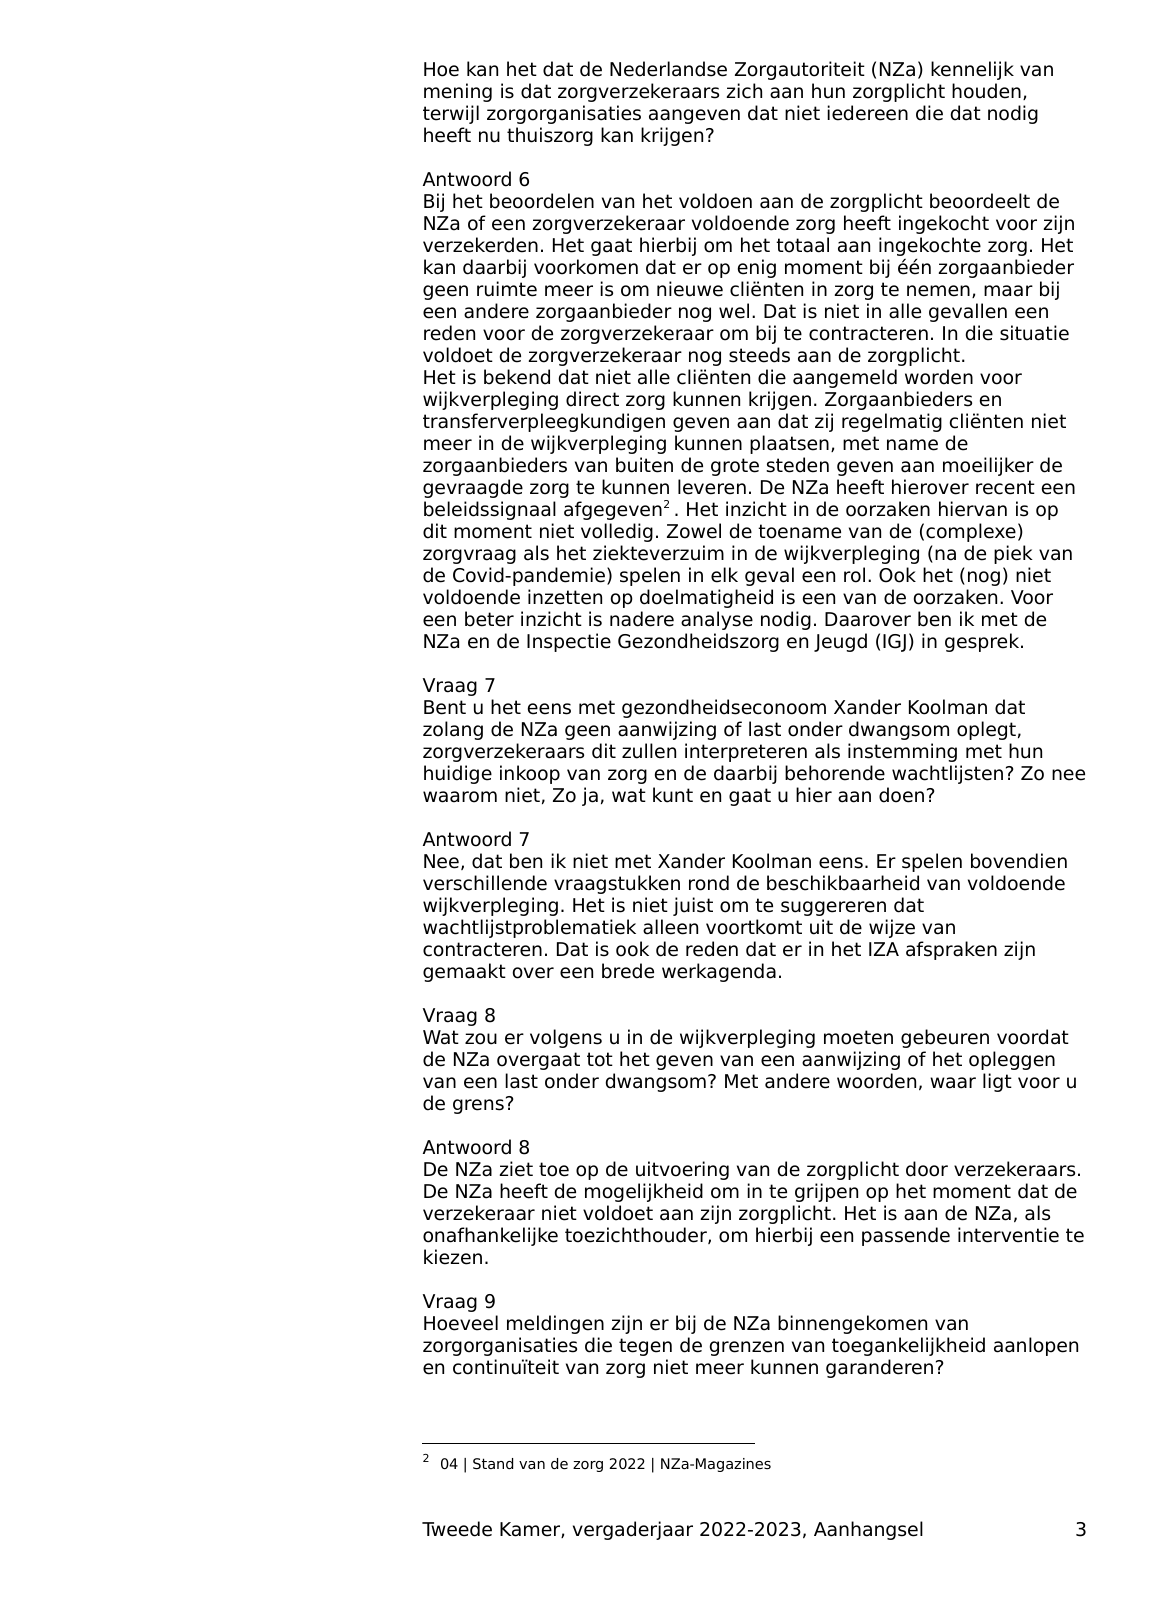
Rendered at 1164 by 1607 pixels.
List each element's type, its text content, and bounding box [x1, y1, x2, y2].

text De NZa ziet toe op de uitvoering van de zorgplicht door verzekeraars. De NZa heeft de mogelijkheid om in te grijpen op het moment dat de verzekeraar niet voldoet aan zijn zorgplicht. Het is aan de NZa, als onafhankelijke toezichthouder, om hierbij een passende interventie te kiezen. [422, 1159, 1087, 1269]
text Hoeveel meldingen zijn er bij de NZa binnengekomen van zorgorganisaties die tegen de grenzen van toegankelijkheid aanlopen en continuïteit van zorg niet meer kunnen garanderen? [422, 1313, 1087, 1379]
text Antwoord 6 [422, 169, 1087, 191]
text Vraag 8 [422, 1005, 1087, 1027]
text Vraag 9 [422, 1291, 1087, 1313]
text Bij het beoordelen van het voldoen aan de zorgplicht beoordeelt de NZa of een zorgverzekeraar voldoende zorg heeft ingekocht voor zijn verzekerden. Het gaat hierbij om het totaal aan ingekochte zorg. Het kan daarbij voorkomen dat er op enig moment bij één zorgaanbieder geen ruimte meer is om nieuwe cliënten in zorg te nemen, maar bij een andere zorgaanbieder nog wel. Dat is niet in alle gevallen een reden voor de zorgverzekeraar om bij te contracteren. In die situatie voldoet de zorgverzekeraar nog steeds aan de zorgplicht. [422, 191, 1087, 367]
text Vraag 7 [422, 675, 1087, 697]
text Antwoord 8 [422, 1137, 1087, 1159]
text Nee, dat ben ik niet met Xander Koolman eens. Er spelen bovendien verschillende vraagstukken rond de beschikbaarheid van voldoende wijkverpleging. Het is niet juist om te suggereren dat wachtlijstproblematiek alleen voortkomt uit de wijze van contracteren. Dat is ook de reden dat er in het IZA afspraken zijn gemaakt over een brede werkagenda. [422, 851, 1087, 983]
text Antwoord 7 [422, 829, 1087, 851]
text Wat zou er volgens u in de wijkverpleging moeten gebeuren voordat de NZa overgaat tot het geven van een aanwijzing of het opleggen van een last onder dwangsom? Met andere woorden, waar ligt voor u de grens? [422, 1027, 1087, 1115]
text Het is bekend dat niet alle cliënten die aangemeld worden voor wijkverpleging direct zorg kunnen krijgen. Zorgaanbieders en transferverpleegkundigen geven aan dat zij regelmatig cliënten niet meer in de wijkverpleging kunnen plaatsen, met name de zorgaanbieders van buiten de grote steden geven aan moeilijker de gevraagde zorg te kunnen leveren. De NZa heeft hierover recent een beleidssignaal afgegeven. Het inzicht in de oorzaken hiervan is op dit moment niet volledig. Zowel de toename van de (complexe) zorgvraag als het ziekteverzuim in de wijkverpleging (na de piek van de Covid-pandemie) spelen in elk geval een rol. Ook het (nog) niet voldoende inzetten op doelmatigheid is een van de oorzaken. Voor een beter inzicht is nadere analyse nodig. Daarover ben ik met de NZa en de Inspectie Gezondheidszorg en Jeugd (IGJ) in gesprek. [422, 367, 1087, 653]
text Hoe kan het dat de Nederlandse Zorgautoriteit (NZa) kennelijk van mening is dat zorgverzekeraars zich aan hun zorgplicht houden, terwijl zorgorganisaties aangeven dat niet iedereen die dat nodig heeft nu thuiszorg kan krijgen? [422, 59, 1087, 147]
text 04 | Stand van de zorg 2022 | NZa-Magazines [422, 1452, 1087, 1474]
text Bent u het eens met gezondheidseconoom Xander Koolman dat zolang de NZa geen aanwijzing of last onder dwangsom oplegt, zorgverzekeraars dit zullen interpreteren als instemming met hun huidige inkoop van zorg en de daarbij behorende wachtlijsten? Zo nee waarom niet, Zo ja, wat kunt en gaat u hier aan doen? [422, 697, 1087, 807]
